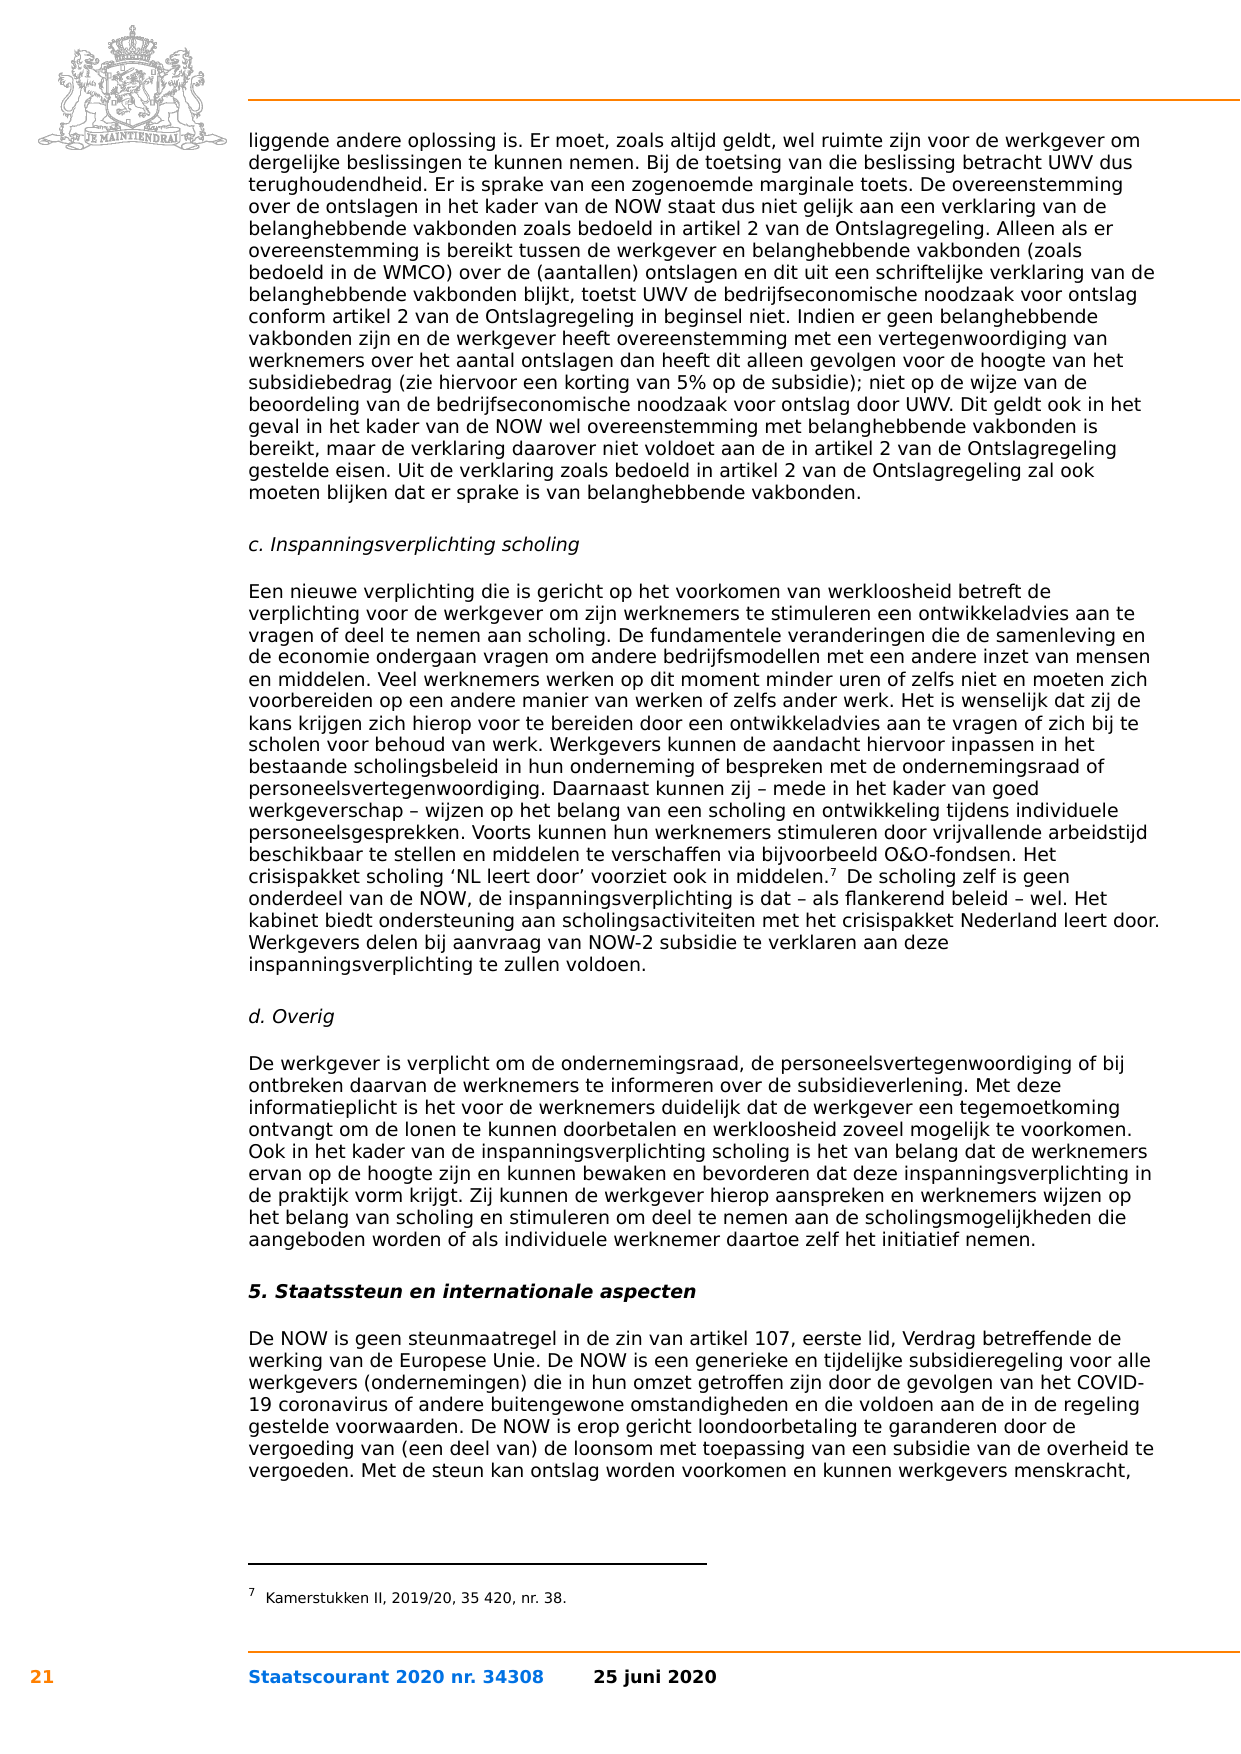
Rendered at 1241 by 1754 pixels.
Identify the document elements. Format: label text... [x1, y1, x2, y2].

text Een nieuwe verplichting die is gericht op het voorkomen van werkloosheid betreft de verplichting voor de werkgever om zijn werknemers te stimuleren een ontwikkeladvies aan te vragen of deel te nemen aan scholing. De fundamentele veranderingen die de samenleving en de economie ondergaan vragen om andere bedrijfsmodellen met een andere inzet van mensen en middelen. Veel werknemers werken op dit moment minder uren of zelfs niet en moeten zich voorbereiden op een andere manier van werken of zelfs ander werk. Het is wenselijk dat zij de kans krijgen zich hierop voor te bereiden door een ontwikkeladvies aan te vragen of zich bij te scholen voor behoud van werk. Werkgevers kunnen de aandacht hiervoor inpassen in het bestaande scholingsbeleid in hun onderneming of bespreken met de ondernemingsraad of personeelsvertegenwoordiging. Daarnaast kunnen zij – mede in het kader van goed werkgeverschap – wijzen op het belang van een scholing en ontwikkeling tijdens individuele personeelsgesprekken. Voorts kunnen hun werknemers stimuleren door vrijvallende arbeidstijd beschikbaar te stellen en middelen te verschaffen via bijvoorbeeld O&O-fondsen. Het crisispakket scholing ‘NL leert door’ voorziet ook in middelen. De scholing zelf is geen onderdeel van de NOW, de inspanningsverplichting is dat – als flankerend beleid – wel. Het kabinet biedt ondersteuning aan scholingsactiviteiten met het crisispakket Nederland leert door. Werkgevers delen bij aanvraag van NOW-2 subsidie te verklaren aan deze inspanningsverplichting te zullen voldoen. [248, 581, 1163, 976]
text Kamerstukken II, 2019/20, 35 420, nr. 38. [248, 1586, 1163, 1608]
subtitle 5. Staatssteun en internationale aspecten [248, 1281, 1163, 1303]
text liggende andere oplossing is. Er moet, zoals altijd geldt, wel ruimte zijn voor de werkgever om dergelijke beslissingen te kunnen nemen. Bij de toetsing van die beslissing betracht UWV dus terughoudendheid. Er is sprake van een zogenoemde marginale toets. De overeenstemming over de ontslagen in het kader van de NOW staat dus niet gelijk aan een verklaring van de belanghebbende vakbonden zoals bedoeld in artikel 2 van de Ontslagregeling. Alleen als er overeenstemming is bereikt tussen de werkgever en belanghebbende vakbonden (zoals bedoeld in de WMCO) over de (aantallen) ontslagen en dit uit een schriftelijke verklaring van de belanghebbende vakbonden blijkt, toetst UWV de bedrijfseconomische noodzaak voor ontslag conform artikel 2 van de Ontslagregeling in beginsel niet. Indien er geen belanghebbende vakbonden zijn en de werkgever heeft overeenstemming met een vertegenwoordiging van werknemers over het aantal ontslagen dan heeft dit alleen gevolgen voor de hoogte van het subsidiebedrag (zie hiervoor een korting van 5% op de subsidie); niet op de wijze van de beoordeling van de bedrijfseconomische noodzaak voor ontslag door UWV. Dit geldt ook in het geval in het kader van de NOW wel overeenstemming met belanghebbende vakbonden is bereikt, maar de verklaring daarover niet voldoet aan de in artikel 2 van de Ontslagregeling gestelde eisen. Uit de verklaring zoals bedoeld in artikel 2 van de Ontslagregeling zal ook moeten blijken dat er sprake is van belanghebbende vakbonden. [248, 130, 1163, 503]
text De werkgever is verplicht om de ondernemingsraad, de personeelsvertegenwoordiging of bij ontbreken daarvan de werknemers te informeren over de subsidieverlening. Met deze informatieplicht is het voor de werknemers duidelijk dat de werkgever een tegemoetkoming ontvangt om de lonen te kunnen doorbetalen en werkloosheid zoveel mogelijk te voorkomen. Ook in het kader van de inspanningsverplichting scholing is het van belang dat de werknemers ervan op de hoogte zijn en kunnen bewaken en bevorderen dat deze inspanningsverplichting in de praktijk vorm krijgt. Zij kunnen de werkgever hierop aanspreken en werknemers wijzen op het belang van scholing en stimuleren om deel te nemen aan de scholingsmogelijkheden die aangeboden worden of als individuele werknemer daartoe zelf het initiatief nemen. [248, 1053, 1163, 1251]
text De NOW is geen steunmaatregel in de zin van artikel 107, eerste lid, Verdrag betreffende de werking van de Europese Unie. De NOW is een generieke en tijdelijke subsidieregeling voor alle werkgevers (ondernemingen) die in hun omzet getroffen zijn door de gevolgen van het COVID-19 coronavirus of andere buitengewone omstandigheden en die voldoen aan de in de regeling gestelde voorwaarden. De NOW is erop gericht loondoorbetaling te garanderen door de vergoeding van (een deel van) de loonsom met toepassing van een subsidie van de overheid te vergoeden. Met de steun kan ontslag worden voorkomen en kunnen werkgevers menskracht, [248, 1328, 1163, 1482]
subtitle d. Overig [248, 1006, 1163, 1028]
picture [38, 25, 227, 150]
subtitle c. Inspanningsverplichting scholing [248, 533, 1163, 556]
